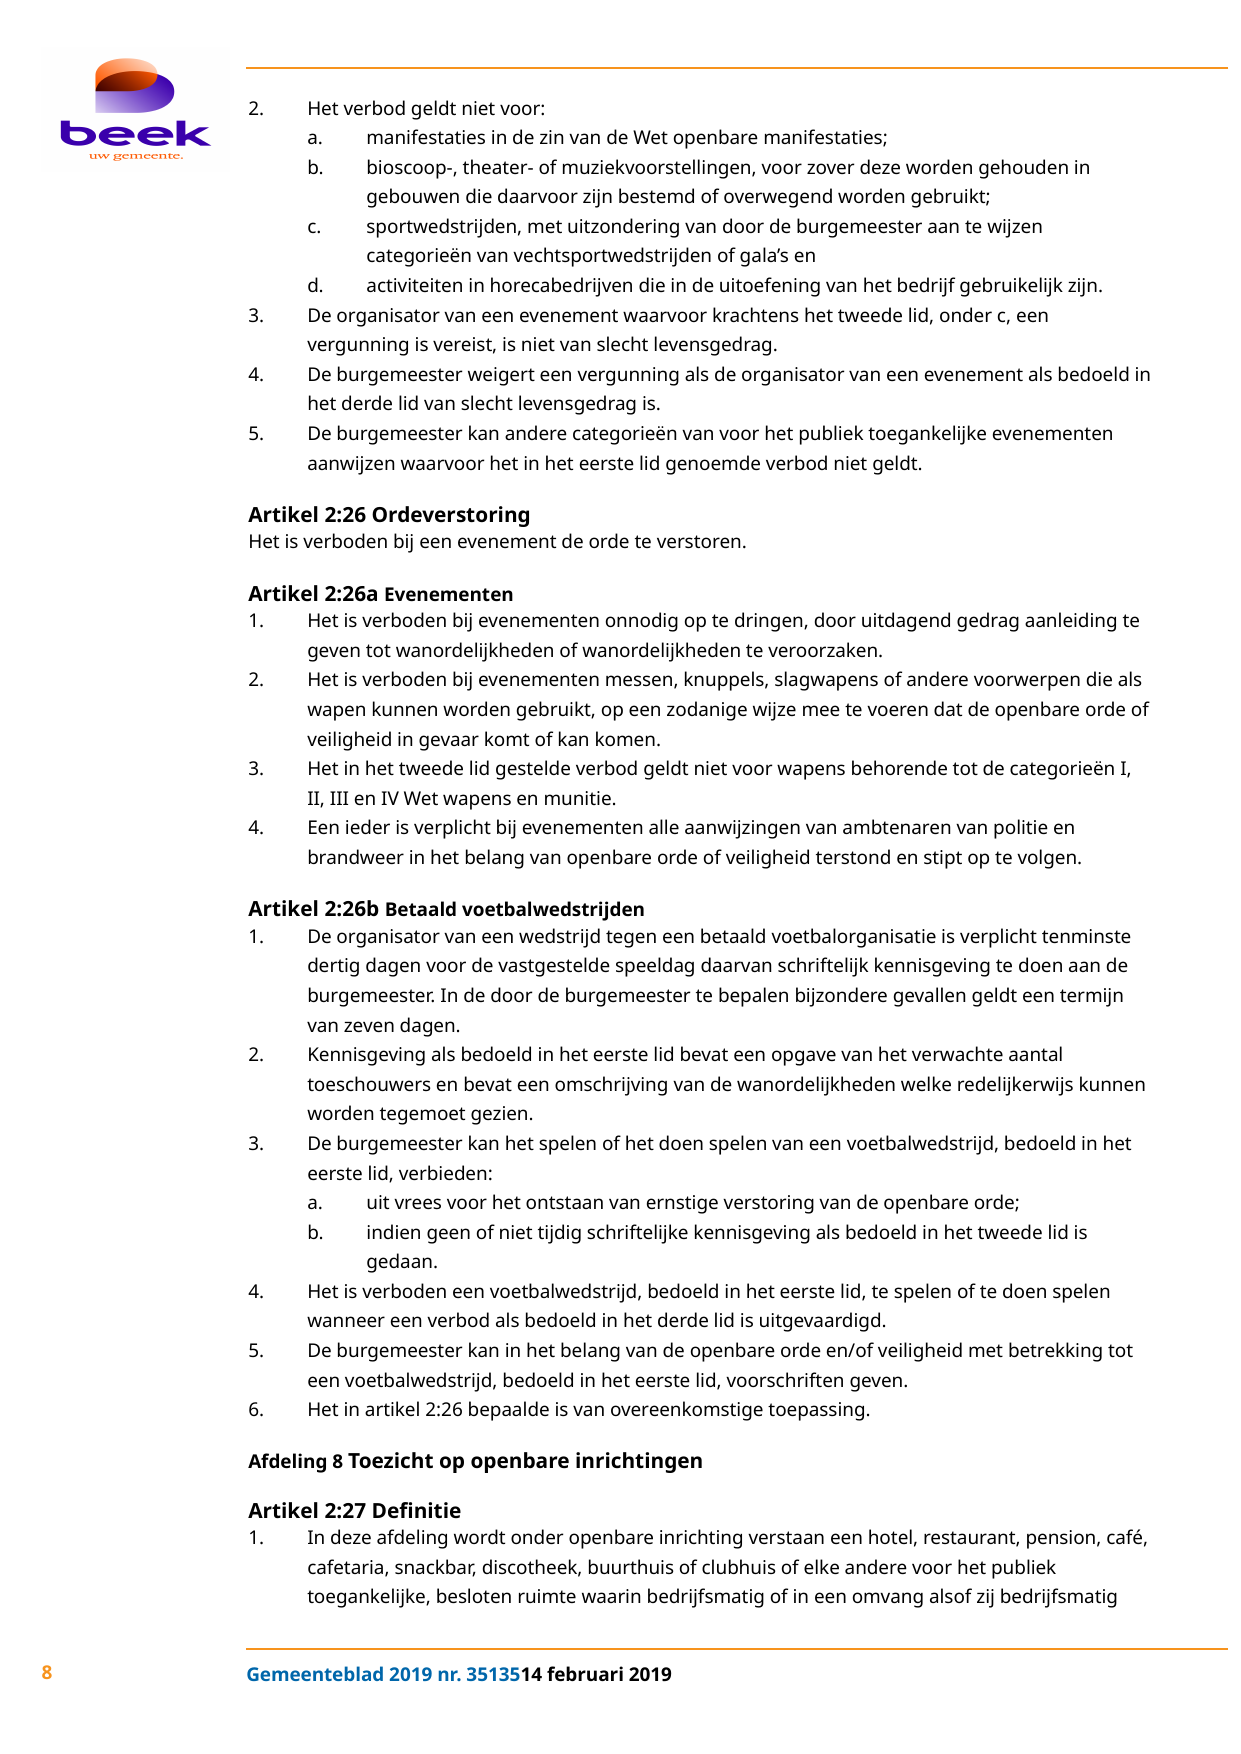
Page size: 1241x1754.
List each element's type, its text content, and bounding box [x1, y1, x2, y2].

list De organisator van een evenement waarvoor krachtens het tweede lid, onder c, een vergunning is vereist, is niet van slecht levensgedrag. [248, 302, 1152, 357]
text Artikel 2:27 Definitie [248, 1496, 1152, 1524]
text Artikel 2:26b Betaald voetbalwedstrijden [248, 894, 1152, 923]
text Artikel 2:26a Evenementen [248, 579, 1152, 607]
list manifestaties in de zin van de Wet openbare manifestaties; [307, 124, 1152, 150]
list Het in artikel 2:26 bepaalde is van overeenkomstige toepassing. [248, 1396, 1152, 1422]
list De burgemeester kan andere categorieën van voor het publiek toegankelijke evenementen aanwijzen waarvoor het in het eerste lid genoemde verbod niet geldt. [248, 420, 1152, 476]
list De burgemeester kan in het belang van de openbare orde en/of veiligheid met betrekking tot een voetbalwedstrijd, bedoeld in het eerste lid, voorschriften geven. [248, 1337, 1152, 1392]
text Artikel 2:26 Ordeverstoring [248, 500, 1152, 529]
list indien geen of niet tijdig schriftelijke kennisgeving als bedoeld in het tweede lid is gedaan. [307, 1219, 1152, 1274]
list activiteiten in horecabedrijven die in de uitoefening van het bedrijf gebruikelijk zijn. [307, 272, 1152, 298]
list uit vrees voor het ontstaan van ernstige verstoring van de openbare orde; [307, 1189, 1152, 1215]
list Het is verboden een voetbalwedstrijd, bedoeld in het eerste lid, te spelen of te doen spelen wanneer een verbod als bedoeld in het derde lid is uitgevaardigd. [248, 1278, 1152, 1333]
list Een ieder is verplicht bij evenementen alle aanwijzingen van ambtenaren van politie en brandweer in het belang van openbare orde of veiligheid terstond en stipt op te volgen. [248, 814, 1152, 870]
list In deze afdeling wordt onder openbare inrichting verstaan een hotel, restaurant, pension, café, cafetaria, snackbar, discotheek, buurthuis of clubhuis of elke andere voor het publiek toegankelijke, besloten ruimte waarin bedrijfsmatig of in een omvang alsof zij bedrijfsmatig [248, 1524, 1152, 1609]
list sportwedstrijden, met uitzondering van door de burgemeester aan te wijzen categorieën van vechtsportwedstrijden of gala’s en [307, 213, 1152, 268]
list Het in het tweede lid gestelde verbod geldt niet voor wapens behorende tot de categorieën I, II, III en IV Wet wapens en munitie. [248, 755, 1152, 811]
list Het is verboden bij evenementen onnodig op te dringen, door uitdagend gedrag aanleiding te geven tot wanordelijkheden of wanordelijkheden te veroorzaken. [248, 607, 1152, 663]
list Kennisgeving als bedoeld in het eerste lid bevat een opgave van het verwachte aantal toeschouwers en bevat een omschrijving van de wanordelijkheden welke redelijkerwijs kunnen worden tegemoet gezien. [248, 1041, 1152, 1126]
text Afdeling 8 Toezicht op openbare inrichtingen [248, 1447, 1152, 1475]
picture [41, 47, 231, 172]
list Het verbod geldt niet voor: [248, 95, 1152, 121]
list De organisator van een wedstrijd tegen een betaald voetbalorganisatie is verplicht tenminste dertig dagen voor de vastgestelde speeldag daarvan schriftelijk kennisgeving te doen aan de burgemeester. In de door de burgemeester te bepalen bijzondere gevallen geldt een termijn van zeven dagen. [248, 923, 1152, 1037]
list De burgemeester weigert een vergunning als de organisator van een evenement als bedoeld in het derde lid van slecht levensgedrag is. [248, 361, 1152, 416]
list De burgemeester kan het spelen of het doen spelen van een voetbalwedstrijd, bedoeld in het eerste lid, verbieden: [248, 1130, 1152, 1185]
list Het is verboden bij evenementen messen, knuppels, slagwapens of andere voorwerpen die als wapen kunnen worden gebruikt, op een zodanige wijze mee te voeren dat de openbare orde of veiligheid in gevaar komt of kan komen. [248, 667, 1152, 752]
list bioscoop-, theater- of muziekvoorstellingen, voor zover deze worden gehouden in gebouwen die daarvoor zijn bestemd of overwegend worden gebruikt; [307, 154, 1152, 209]
text Het is verboden bij een evenement de orde te verstoren. [248, 529, 1152, 554]
